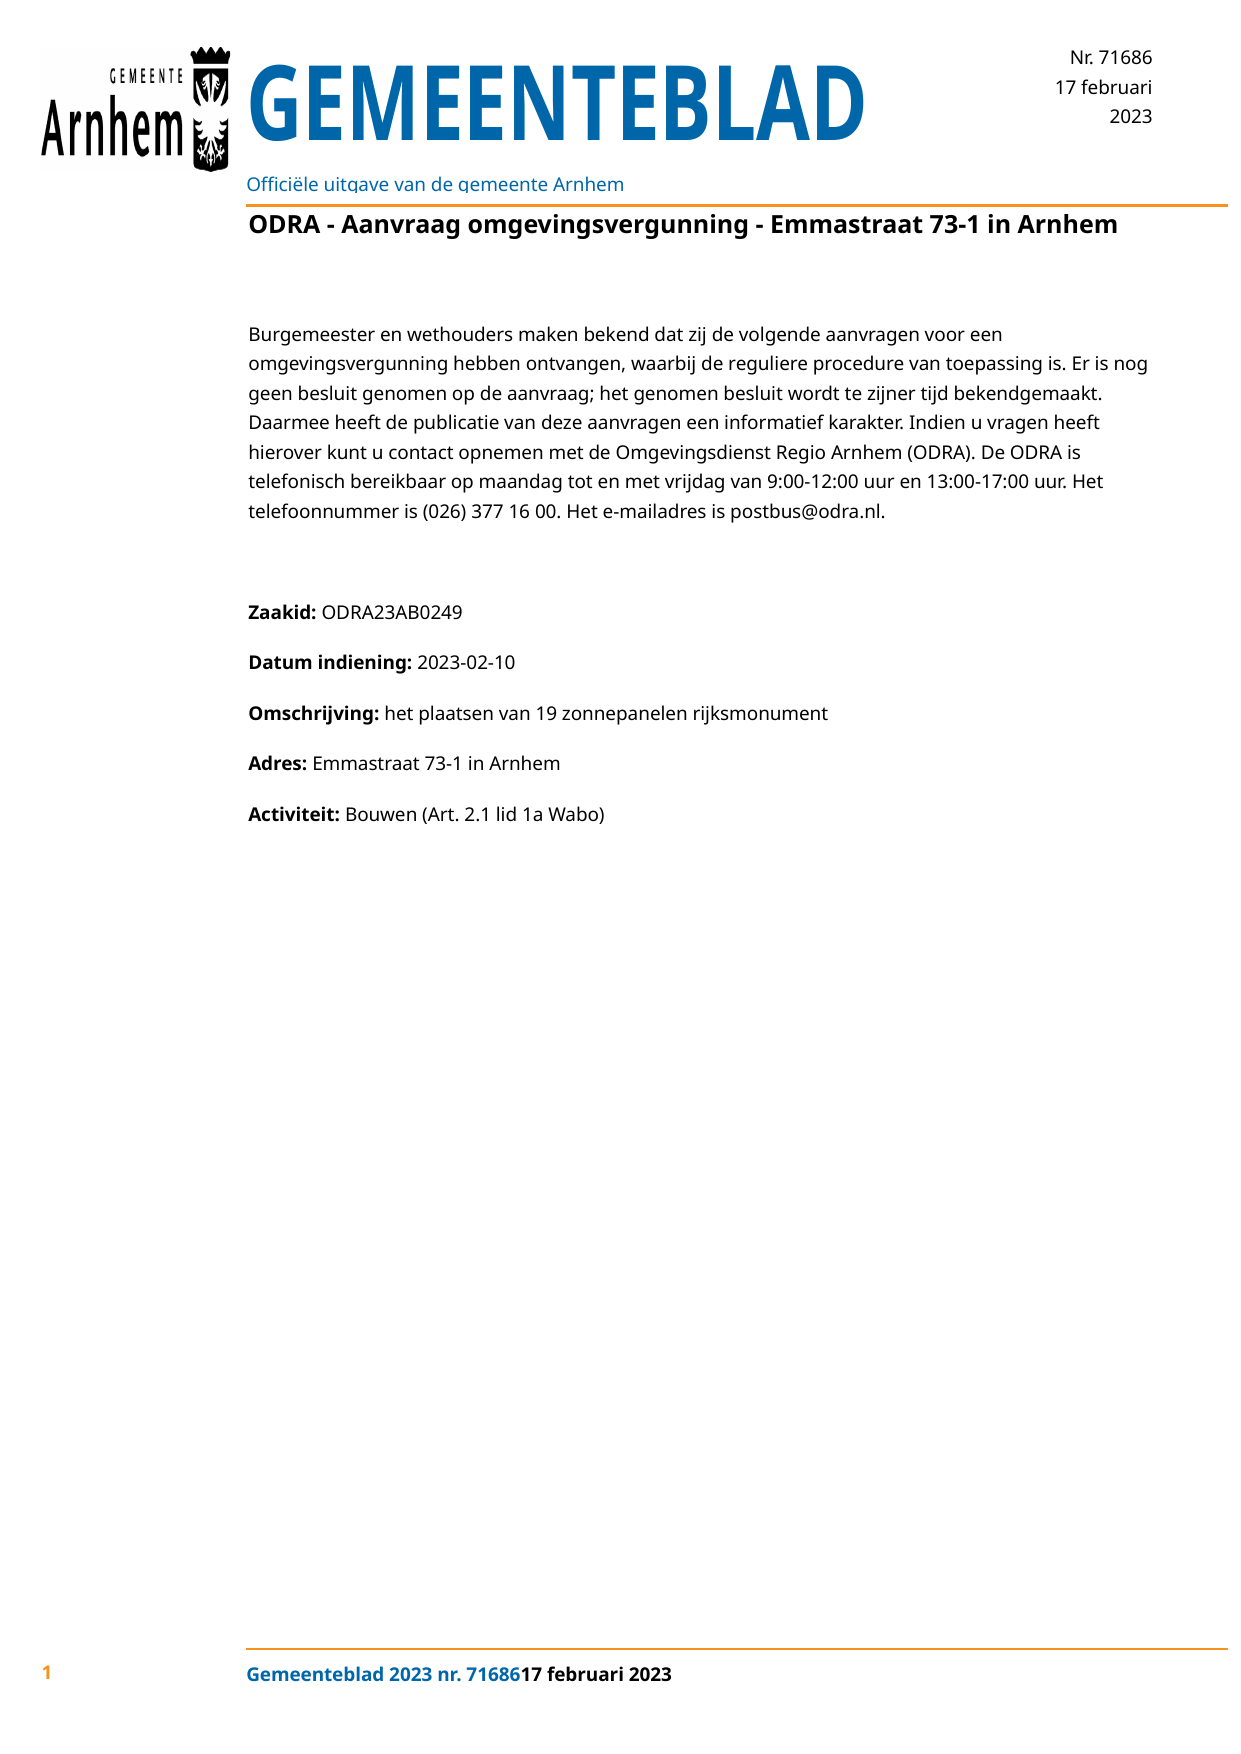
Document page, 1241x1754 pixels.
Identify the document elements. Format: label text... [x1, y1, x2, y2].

picture [41, 47, 231, 172]
text Zaakid: ODRA23AB0249 [248, 599, 1152, 625]
text Adres: Emmastraat 73-1 in Arnhem [248, 750, 1152, 776]
text Burgemeester en wethouders maken bekend dat zij de volgende aanvragen voor een omgevingsvergunning hebben ontvangen, waarbij de reguliere procedure van toepassing is. Er is nog geen besluit genomen op de aanvraag; het genomen besluit wordt te zijner tijd bekendgemaakt. Daarmee heeft de publicatie van deze aanvragen een informatief karakter. Indien u vragen heeft hierover kunt u contact opnemen met de Omgevingsdienst Regio Arnhem (ODRA). De ODRA is telefonisch bereikbaar op maandag tot en met vrijdag van 9:00-12:00 uur en 13:00-17:00 uur. Het telefoonnummer is (026) 377 16 00. Het e-mailadres is postbus@odra.nl. [248, 321, 1152, 524]
text Activiteit: Bouwen (Art. 2.1 lid 1a Wabo) [248, 801, 1152, 826]
text Omschrijving: het plaatsen van 19 zonnepanelen rijksmonument [248, 700, 1152, 726]
text ODRA - Aanvraag omgevingsvergunning - Emmastraat 73-1 in Arnhem [248, 207, 1152, 241]
text Datum indiening: 2023-02-10 [248, 649, 1152, 675]
